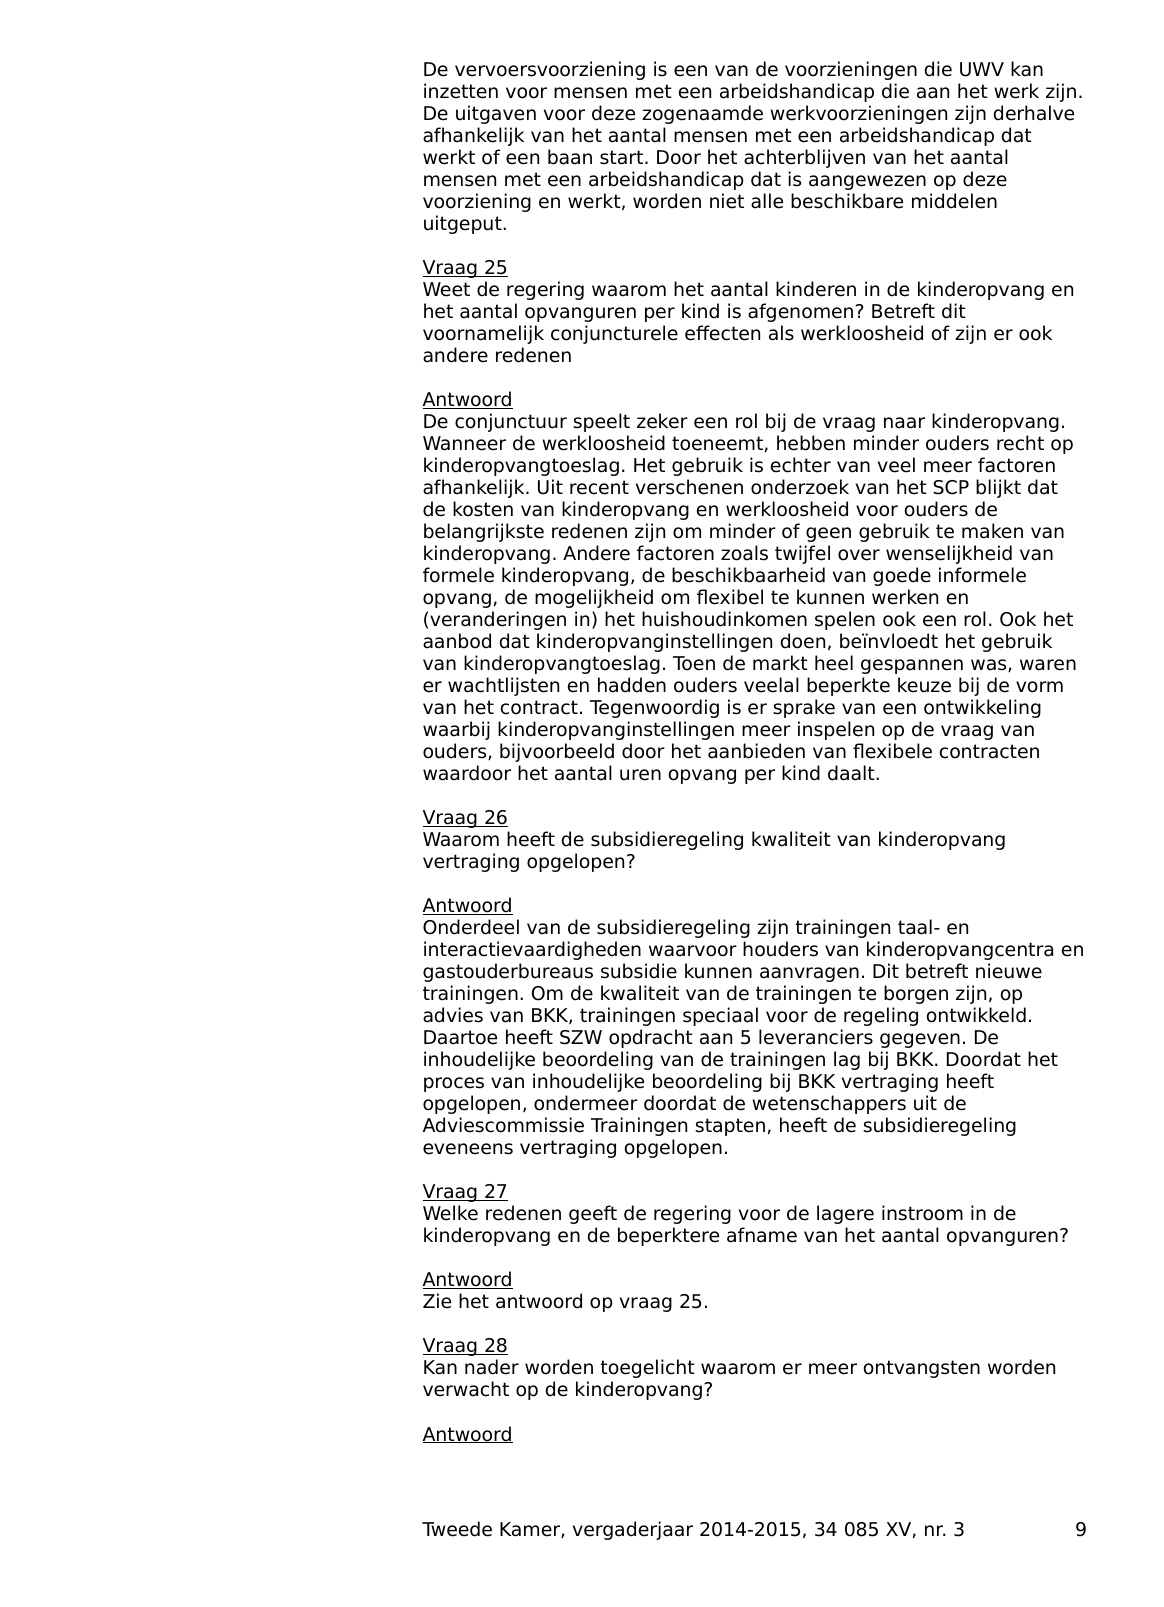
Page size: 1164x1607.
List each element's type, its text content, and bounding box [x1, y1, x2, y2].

text Welke redenen geeft de regering voor de lagere instroom in de kinderopvang en de beperktere afname van het aantal opvanguren? [422, 1203, 1087, 1247]
text Antwoord [422, 1423, 1087, 1445]
text Vraag 27 [422, 1181, 1087, 1203]
text Vraag 26 [422, 807, 1087, 829]
text Vraag 28 [422, 1335, 1087, 1357]
text De conjunctuur speelt zeker een rol bij de vraag naar kinderopvang. Wanneer de werkloosheid toeneemt, hebben minder ouders recht op kinderopvangtoeslag. Het gebruik is echter van veel meer factoren afhankelijk. Uit recent verschenen onderzoek van het SCP blijkt dat de kosten van kinderopvang en werkloosheid voor ouders de belangrijkste redenen zijn om minder of geen gebruik te maken van kinderopvang. Andere factoren zoals twijfel over wenselijkheid van formele kinderopvang, de beschikbaarheid van goede informele opvang, de mogelijkheid om flexibel te kunnen werken en (veranderingen in) het huishoudinkomen spelen ook een rol. Ook het aanbod dat kinderopvanginstellingen doen, beïnvloedt het gebruik van kinderopvangtoeslag. Toen de markt heel gespannen was, waren er wachtlijsten en hadden ouders veelal beperkte keuze bij de vorm van het contract. Tegenwoordig is er sprake van een ontwikkeling waarbij kinderopvanginstellingen meer inspelen op de vraag van ouders, bijvoorbeeld door het aanbieden van flexibele contracten waardoor het aantal uren opvang per kind daalt. [422, 411, 1087, 785]
text Antwoord [422, 389, 1087, 411]
text Antwoord [422, 895, 1087, 917]
text De vervoersvoorziening is een van de voorzieningen die UWV kan inzetten voor mensen met een arbeidshandicap die aan het werk zijn. De uitgaven voor deze zogenaamde werkvoorzieningen zijn derhalve afhankelijk van het aantal mensen met een arbeidshandicap dat werkt of een baan start. Door het achterblijven van het aantal mensen met een arbeidshandicap dat is aangewezen op deze voorziening en werkt, worden niet alle beschikbare middelen uitgeput. [422, 59, 1087, 235]
text Zie het antwoord op vraag 25. [422, 1291, 1087, 1313]
text Kan nader worden toegelicht waarom er meer ontvangsten worden verwacht op de kinderopvang? [422, 1357, 1087, 1401]
text Antwoord [422, 1269, 1087, 1291]
text Waarom heeft de subsidieregeling kwaliteit van kinderopvang vertraging opgelopen? [422, 829, 1087, 873]
text Onderdeel van de subsidieregeling zijn trainingen taal- en interactievaardigheden waarvoor houders van kinderopvangcentra en gastouderbureaus subsidie kunnen aanvragen. Dit betreft nieuwe trainingen. Om de kwaliteit van de trainingen te borgen zijn, op advies van BKK, trainingen speciaal voor de regeling ontwikkeld. Daartoe heeft SZW opdracht aan 5 leveranciers gegeven. De inhoudelijke beoordeling van de trainingen lag bij BKK. Doordat het proces van inhoudelijke beoordeling bij BKK vertraging heeft opgelopen, ondermeer doordat de wetenschappers uit de Adviescommissie Trainingen stapten, heeft de subsidieregeling eveneens vertraging opgelopen. [422, 917, 1087, 1159]
text Weet de regering waarom het aantal kinderen in de kinderopvang en het aantal opvanguren per kind is afgenomen? Betreft dit voornamelijk conjuncturele effecten als werkloosheid of zijn er ook andere redenen [422, 279, 1087, 367]
text Vraag 25 [422, 257, 1087, 279]
